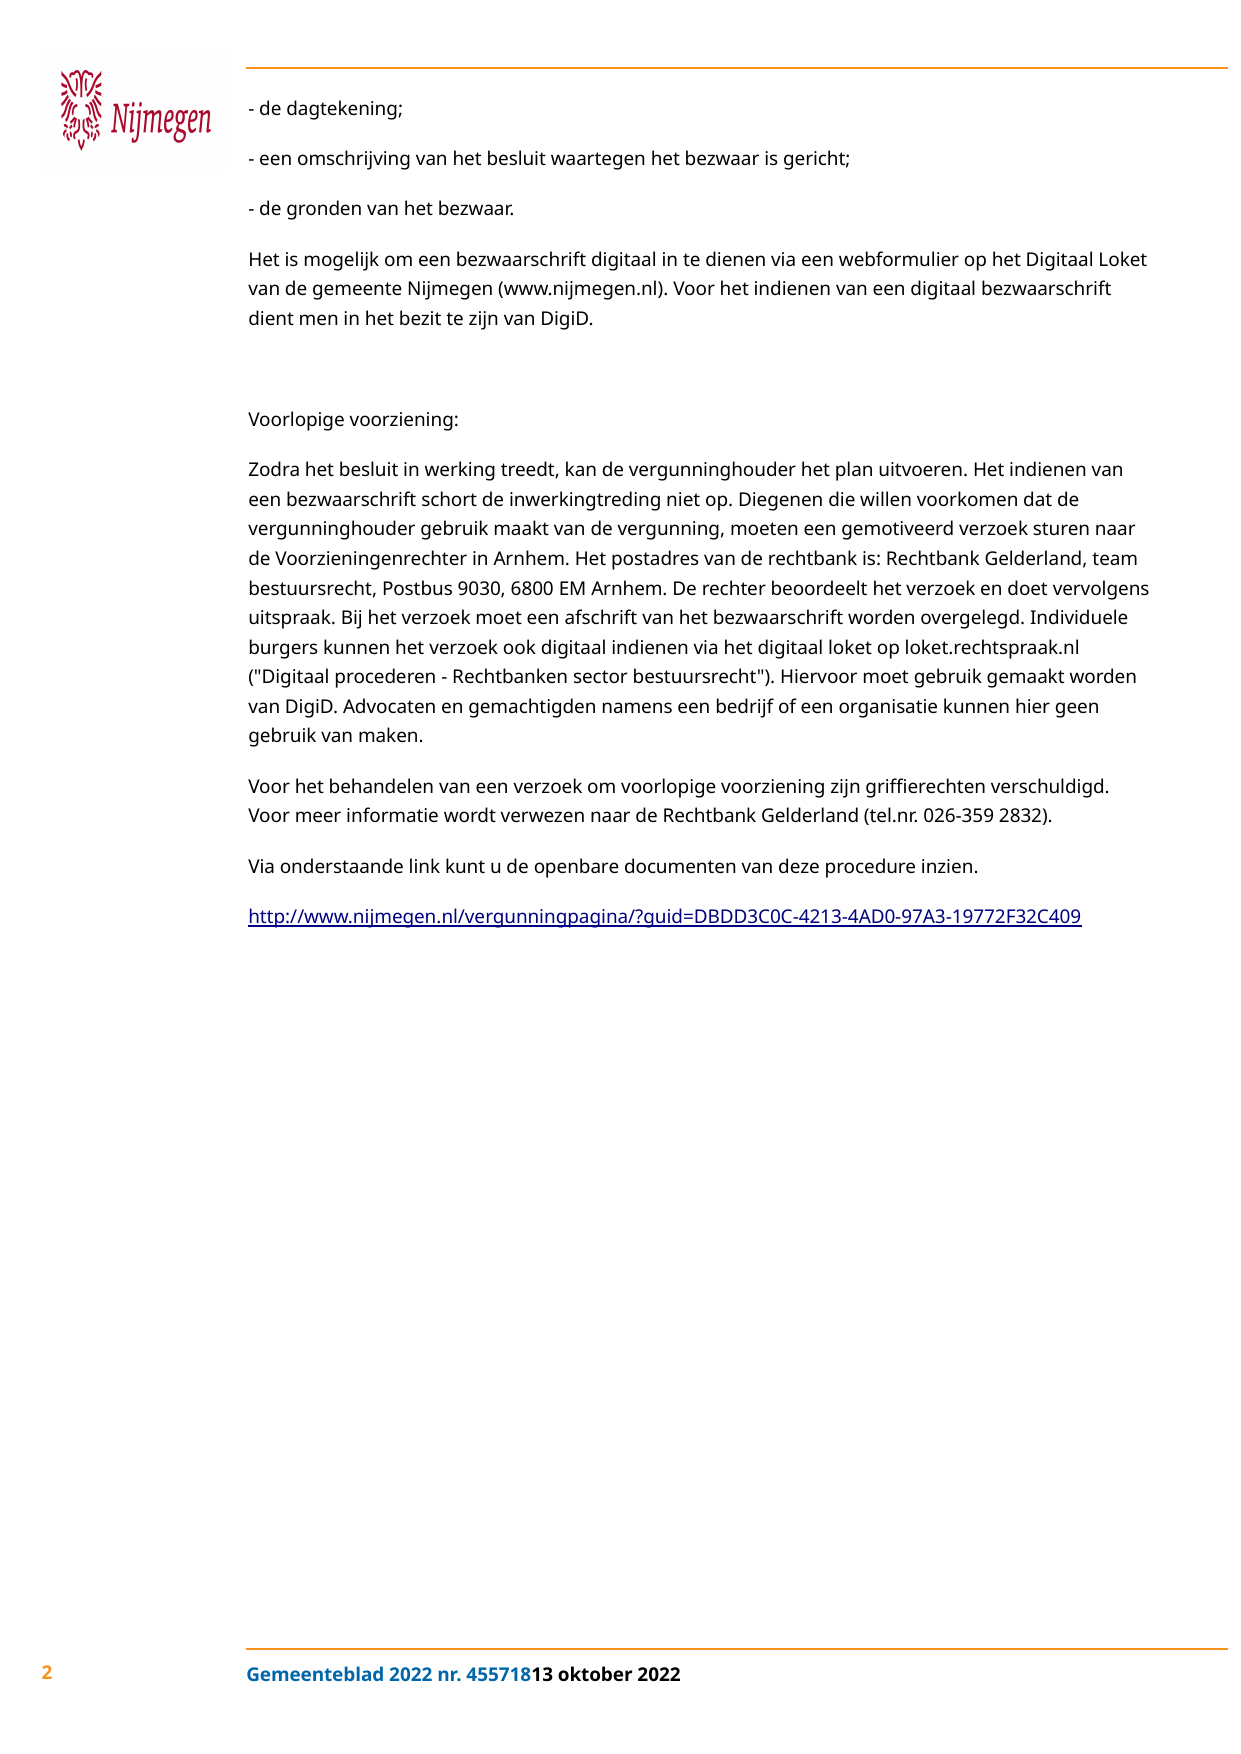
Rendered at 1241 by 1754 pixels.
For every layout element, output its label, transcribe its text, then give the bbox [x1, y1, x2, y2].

text Voor het behandelen van een verzoek om voorlopige voorziening zijn griffierechten verschuldigd. Voor meer informatie wordt verwezen naar de Rechtbank Gelderland (tel.nr. 026-359 2832). [248, 773, 1152, 828]
text - een omschrijving van het besluit waartegen het bezwaar is gericht; [248, 145, 1152, 171]
text - de dagtekening; [248, 95, 1152, 121]
picture [41, 47, 231, 172]
text Via onderstaande link kunt u de openbare documenten van deze procedure inzien. [248, 853, 1152, 879]
text Voorlopige voorziening: [248, 406, 1152, 432]
text http://www.nijmegen.nl/vergunningpagina/?guid=DBDD3C0C-4213-4AD0-97A3-19772F32C409 [248, 903, 1152, 929]
text Zodra het besluit in werking treedt, kan de vergunninghouder het plan uitvoeren. Het indienen van een bezwaarschrift schort de inwerkingtreding niet op. Diegenen die willen voorkomen dat de vergunninghouder gebruik maakt van de vergunning, moeten een gemotiveerd verzoek sturen naar de Voorzieningenrechter in Arnhem. Het postadres van de rechtbank is: Rechtbank Gelderland, team bestuursrecht, Postbus 9030, 6800 EM Arnhem. De rechter beoordeelt het verzoek en doet vervolgens uitspraak. Bij het verzoek moet een afschrift van het bezwaarschrift worden overgelegd. Individuele burgers kunnen het verzoek ook digitaal indienen via het digitaal loket op loket.rechtspraak.nl ("Digitaal procederen - Rechtbanken sector bestuursrecht"). Hiervoor moet gebruik gemaakt worden van DigiD. Advocaten en gemachtigden namens een bedrijf of een organisatie kunnen hier geen gebruik van maken. [248, 456, 1152, 748]
text Het is mogelijk om een bezwaarschrift digitaal in te dienen via een webformulier op het Digitaal Loket van de gemeente Nijmegen (www.nijmegen.nl). Voor het indienen van een digitaal bezwaarschrift dient men in het bezit te zijn van DigiD. [248, 246, 1152, 331]
text - de gronden van het bezwaar. [248, 196, 1152, 221]
